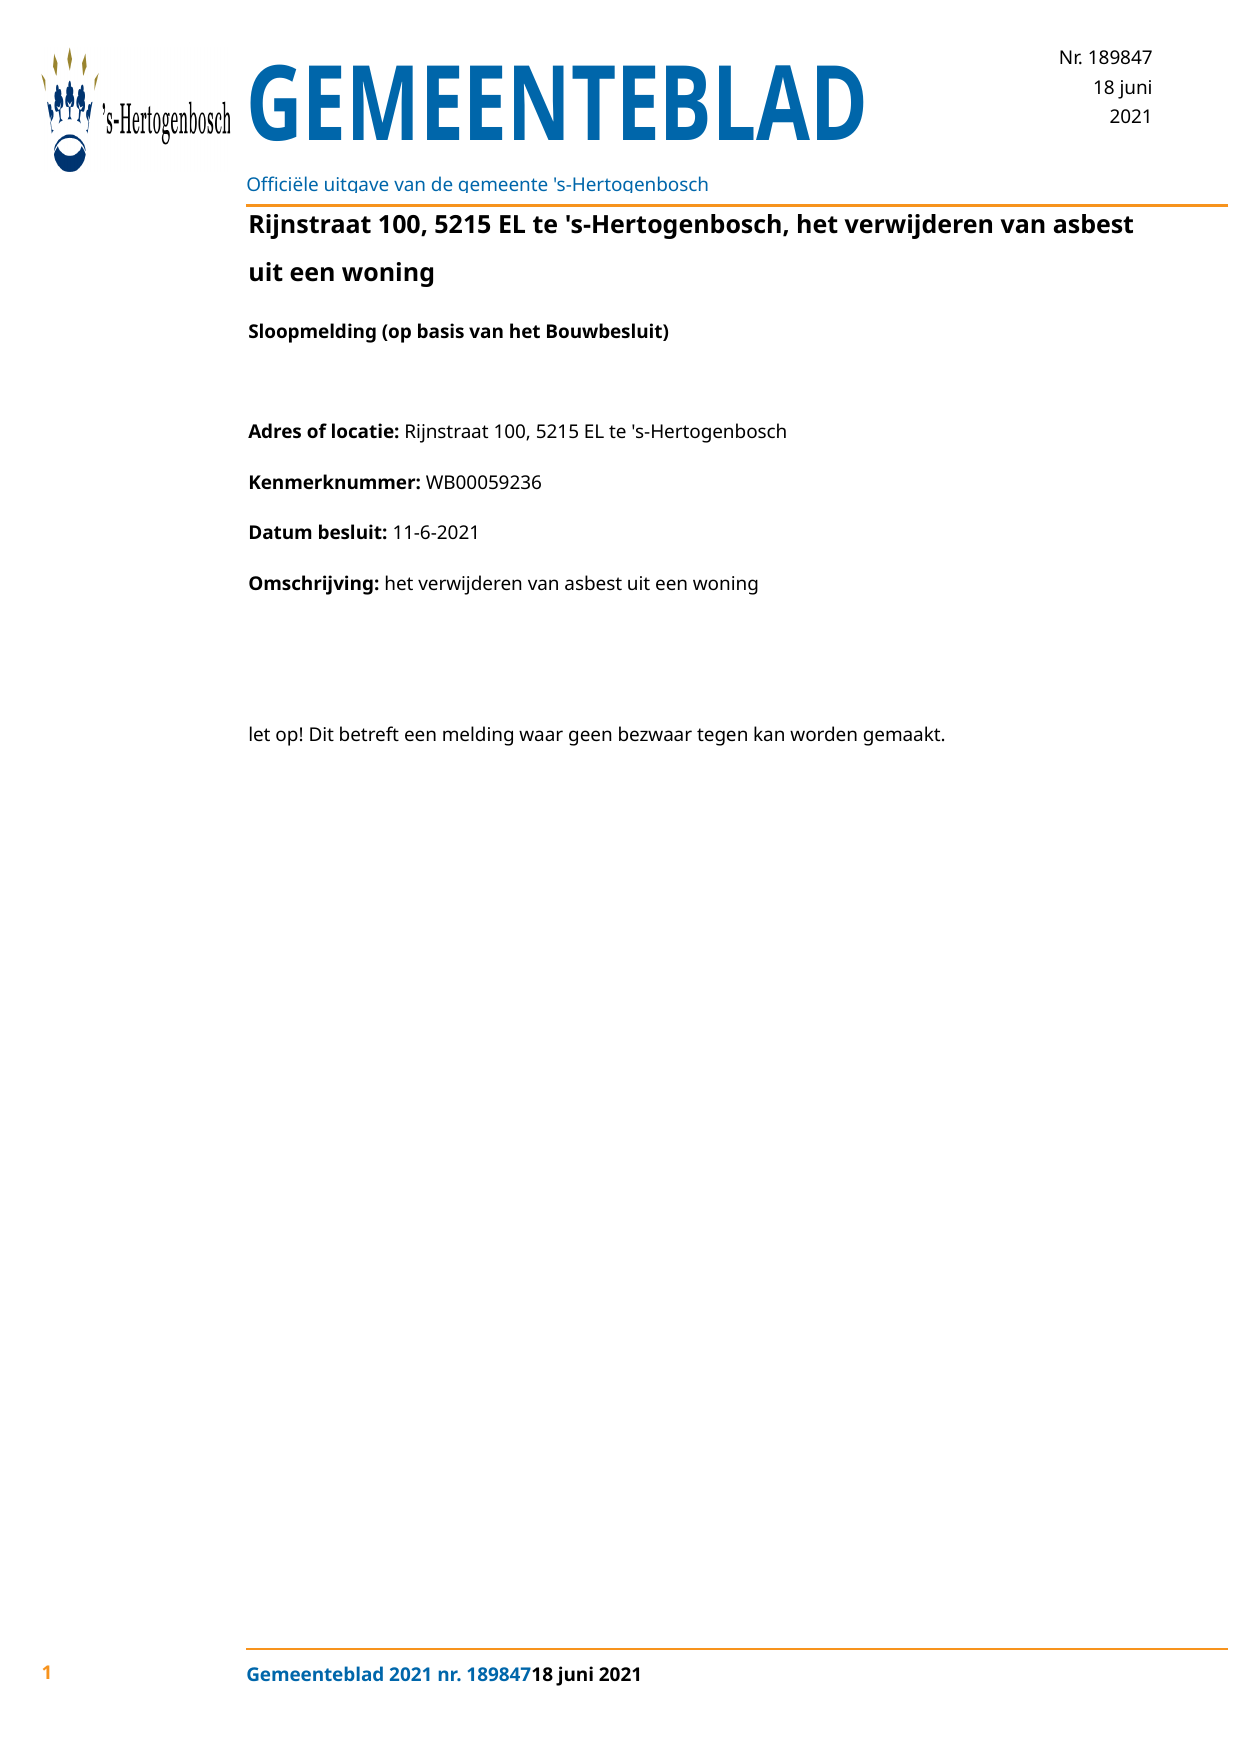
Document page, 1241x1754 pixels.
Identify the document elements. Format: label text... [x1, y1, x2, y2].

text Adres of locatie: Rijnstraat 100, 5215 EL te 's-Hertogenbosch [248, 419, 1152, 444]
text Sloopmelding (op basis van het Bouwbesluit) [248, 318, 1152, 344]
text let op! Dit betreft een melding waar geen bezwaar tegen kan worden gemaakt. [248, 721, 1152, 747]
text Kenmerknummer: WB00059236 [248, 469, 1152, 495]
text Rijnstraat 100, 5215 EL te 's-Hertogenbosch, het verwijderen van asbest uit een woning [248, 207, 1152, 288]
text Datum besluit: 11-6-2021 [248, 519, 1152, 545]
text Omschrijving: het verwijderen van asbest uit een woning [248, 570, 1152, 596]
picture [41, 47, 231, 172]
